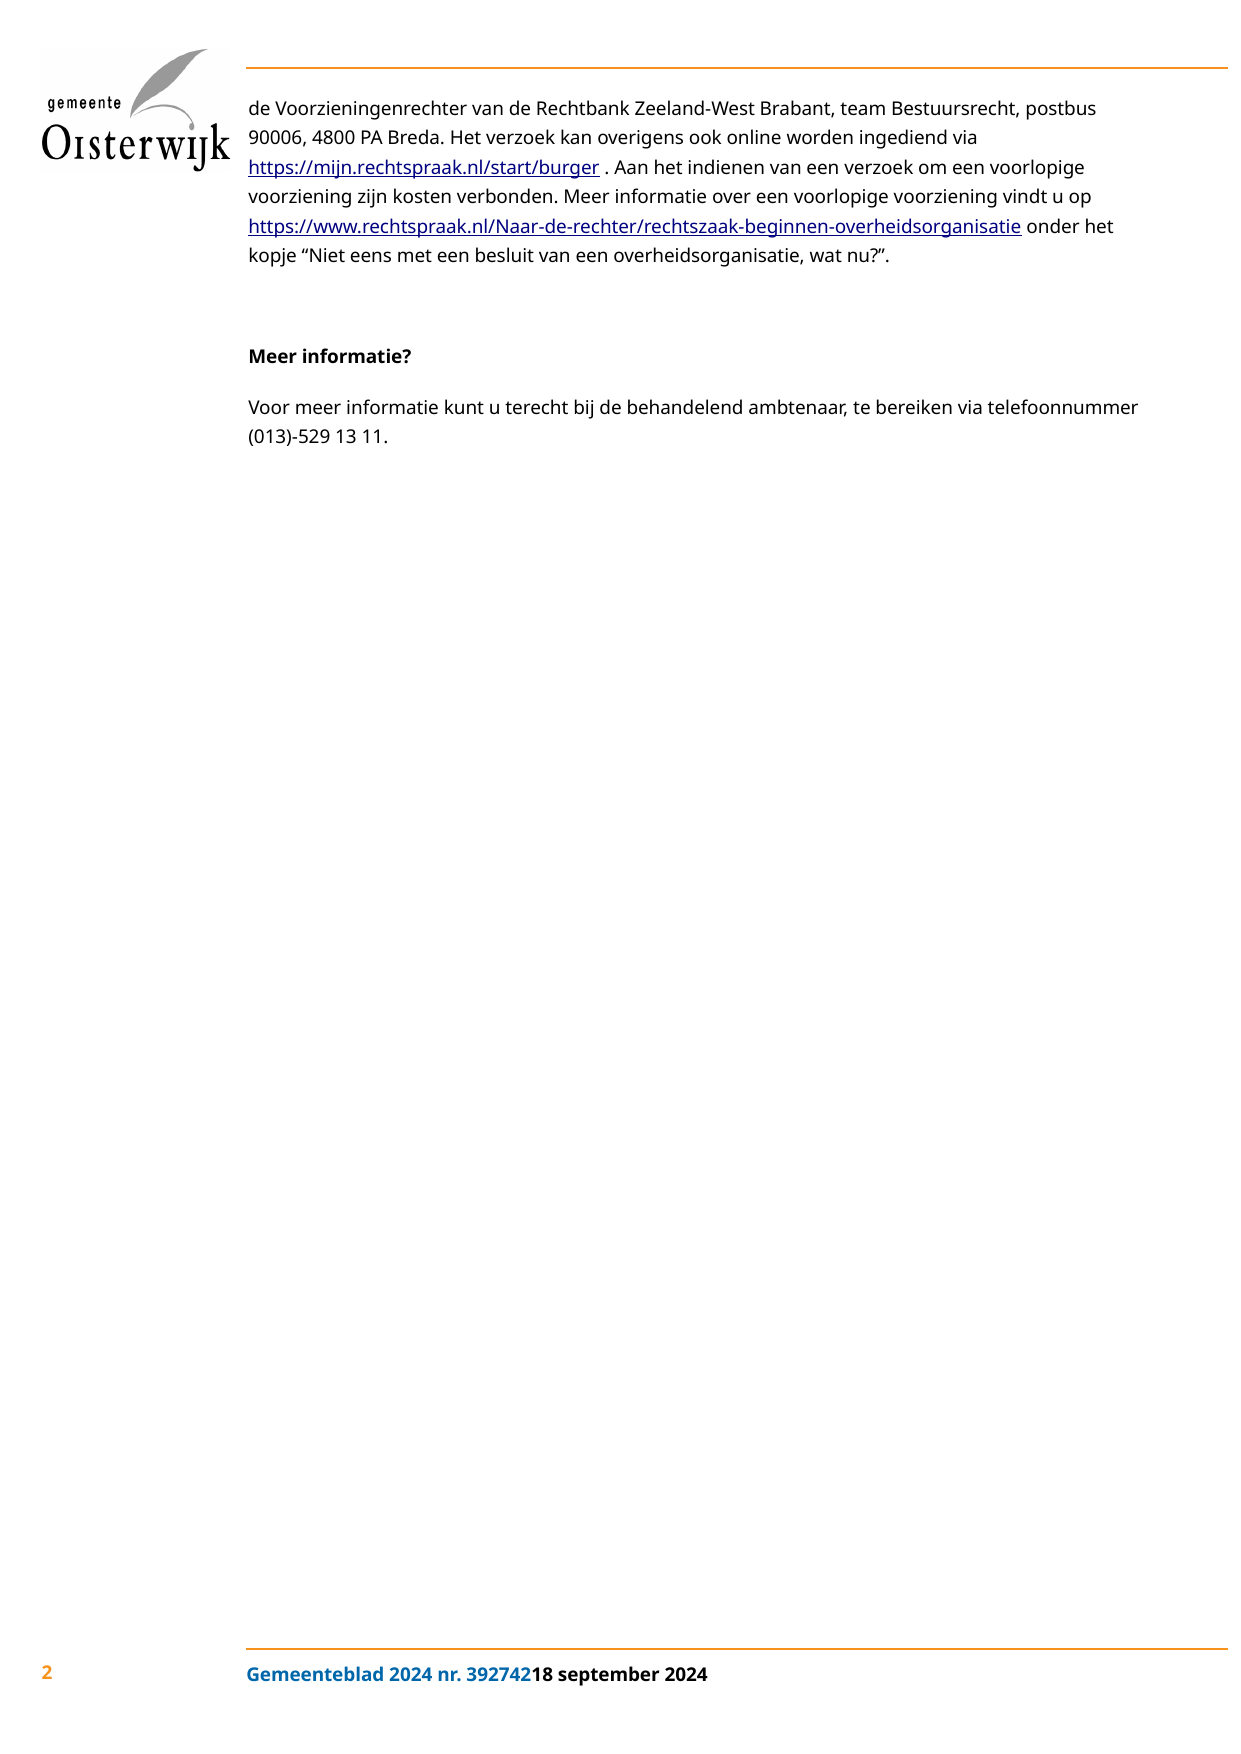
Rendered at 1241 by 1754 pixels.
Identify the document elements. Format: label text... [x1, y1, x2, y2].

picture [41, 47, 231, 172]
text Meer informatie? [248, 343, 1152, 369]
text de Voorzieningenrechter van de Rechtbank Zeeland-West Brabant, team Bestuursrecht, postbus 90006, 4800 PA Breda. Het verzoek kan overigens ook online worden ingediend via https://mijn.rechtspraak.nl/start/burger . Aan het indienen van een verzoek om een voorlopige voorziening zijn kosten verbonden. Meer informatie over een voorlopige voorziening vindt u op https://www.rechtspraak.nl/Naar-de-rechter/rechtszaak-beginnen-overheidsorganisatie onder het kopje “Niet eens met een besluit van een overheidsorganisatie, wat nu?”. [248, 95, 1152, 268]
text Voor meer informatie kunt u terecht bij de behandelend ambtenaar, te bereiken via telefoonnummer (013)-529 13 11. [248, 394, 1152, 449]
